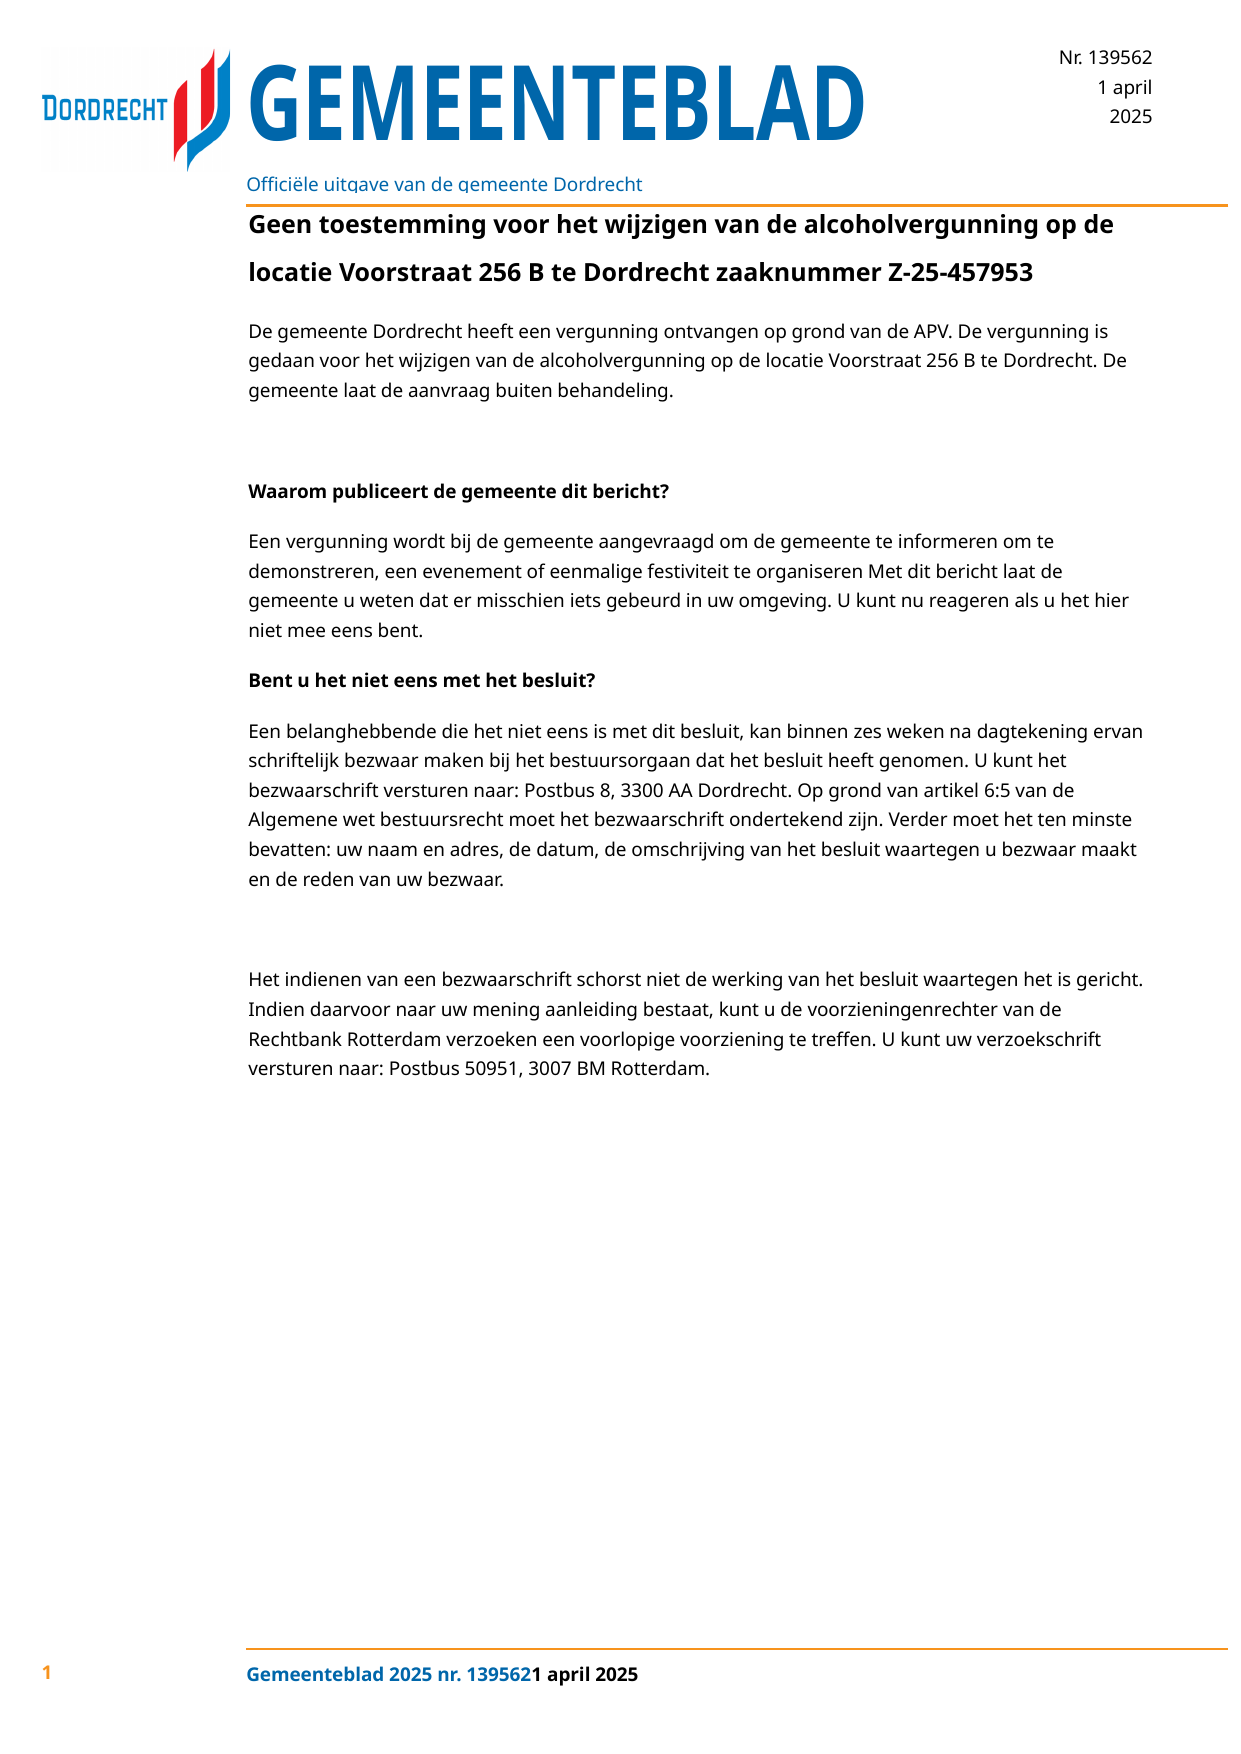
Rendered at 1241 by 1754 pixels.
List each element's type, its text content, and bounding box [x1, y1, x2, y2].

text Bent u het niet eens met het besluit? [248, 667, 1152, 693]
text De gemeente Dordrecht heeft een vergunning ontvangen op grond van de APV. De vergunning is gedaan voor het wijzigen van de alcoholvergunning op de locatie Voorstraat 256 B te Dordrecht. De gemeente laat de aanvraag buiten behandeling. [248, 318, 1152, 403]
text Waarom publiceert de gemeente dit bericht? [248, 478, 1152, 504]
text Een vergunning wordt bij de gemeente aangevraagd om de gemeente te informeren om te demonstreren, een evenement of eenmalige festiviteit te organiseren Met dit bericht laat de gemeente u weten dat er misschien iets gebeurd in uw omgeving. U kunt nu reageren als u het hier niet mee eens bent. [248, 528, 1152, 643]
text Het indienen van een bezwaarschrift schorst niet de werking van het besluit waartegen het is gericht. Indien daarvoor naar uw mening aanleiding bestaat, kunt u de voorzieningenrechter van de Rechtbank Rotterdam verzoeken een voorlopige voorziening te treffen. U kunt uw verzoekschrift versturen naar: Postbus 50951, 3007 BM Rotterdam. [248, 967, 1152, 1081]
picture [41, 47, 231, 172]
text Een belanghebbende die het niet eens is met dit besluit, kan binnen zes weken na dagtekening ervan schriftelijk bezwaar maken bij het bestuursorgaan dat het besluit heeft genomen. U kunt het bezwaarschrift versturen naar: Postbus 8, 3300 AA Dordrecht. Op grond van artikel 6:5 van de Algemene wet bestuursrecht moet het bezwaarschrift ondertekend zijn. Verder moet het ten minste bevatten: uw naam en adres, de datum, de omschrijving van het besluit waartegen u bezwaar maakt en de reden van uw bezwaar. [248, 718, 1152, 892]
text Geen toestemming voor het wijzigen van de alcoholvergunning op de locatie Voorstraat 256 B te Dordrecht zaaknummer Z-25-457953 [248, 207, 1152, 288]
